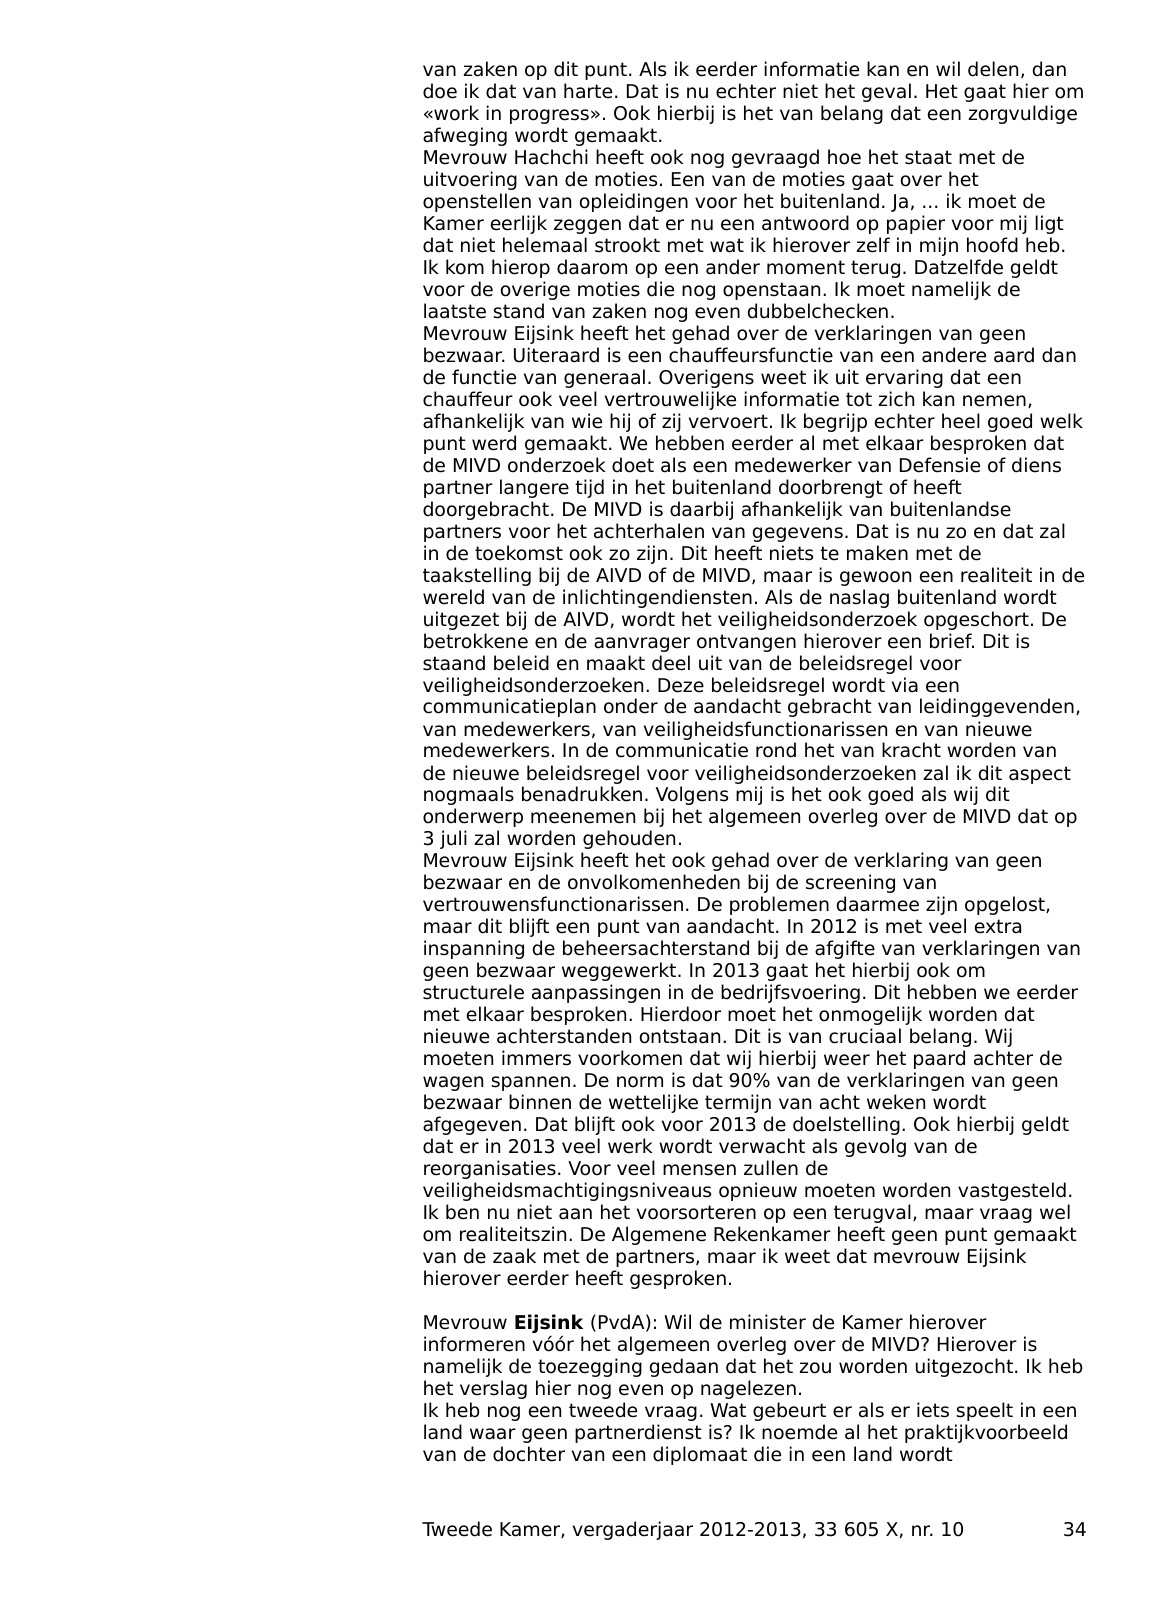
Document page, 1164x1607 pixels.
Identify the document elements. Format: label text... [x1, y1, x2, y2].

text Mevrouw Eijsink (PvdA): Wil de minister de Kamer hierover informeren vóór het algemeen overleg over de MIVD? Hierover is namelijk de toezegging gedaan dat het zou worden uitgezocht. Ik heb het verslag hier nog even op nagelezen. [422, 1312, 1087, 1400]
text van zaken op dit punt. Als ik eerder informatie kan en wil delen, dan doe ik dat van harte. Dat is nu echter niet het geval. Het gaat hier om «work in progress». Ook hierbij is het van belang dat een zorgvuldige afweging wordt gemaakt. [422, 59, 1087, 147]
text Ik heb nog een tweede vraag. Wat gebeurt er als er iets speelt in een land waar geen partnerdienst is? Ik noemde al het praktijkvoorbeeld van de dochter van een diplomaat die in een land wordt [422, 1400, 1087, 1466]
text Mevrouw Eijsink heeft het gehad over de verklaringen van geen bezwaar. Uiteraard is een chauffeursfunctie van een andere aard dan de functie van generaal. Overigens weet ik uit ervaring dat een chauffeur ook veel vertrouwelijke informatie tot zich kan nemen, afhankelijk van wie hij of zij vervoert. Ik begrijp echter heel goed welk punt werd gemaakt. We hebben eerder al met elkaar besproken dat de MIVD onderzoek doet als een medewerker van Defensie of diens partner langere tijd in het buitenland doorbrengt of heeft doorgebracht. De MIVD is daarbij afhankelijk van buitenlandse partners voor het achterhalen van gegevens. Dat is nu zo en dat zal in de toekomst ook zo zijn. Dit heeft niets te maken met de taakstelling bij de AIVD of de MIVD, maar is gewoon een realiteit in de wereld van de inlichtingendiensten. Als de naslag buitenland wordt uitgezet bij de AIVD, wordt het veiligheidsonderzoek opgeschort. De betrokkene en de aanvrager ontvangen hierover een brief. Dit is staand beleid en maakt deel uit van de beleidsregel voor veiligheidsonderzoeken. Deze beleidsregel wordt via een communicatieplan onder de aandacht gebracht van leidinggevenden, van medewerkers, van veiligheidsfunctionarissen en van nieuwe medewerkers. In de communicatie rond het van kracht worden van de nieuwe beleidsregel voor veiligheidsonderzoeken zal ik dit aspect nogmaals benadrukken. Volgens mij is het ook goed als wij dit onderwerp meenemen bij het algemeen overleg over de MIVD dat op 3 juli zal worden gehouden. [422, 323, 1087, 850]
text Mevrouw Hachchi heeft ook nog gevraagd hoe het staat met de uitvoering van de moties. Een van de moties gaat over het openstellen van opleidingen voor het buitenland. Ja, ... ik moet de Kamer eerlijk zeggen dat er nu een antwoord op papier voor mij ligt dat niet helemaal strookt met wat ik hierover zelf in mijn hoofd heb. Ik kom hierop daarom op een ander moment terug. Datzelfde geldt voor de overige moties die nog openstaan. Ik moet namelijk de laatste stand van zaken nog even dubbelchecken. [422, 147, 1087, 323]
text Mevrouw Eijsink heeft het ook gehad over de verklaring van geen bezwaar en de onvolkomenheden bij de screening van vertrouwensfunctionarissen. De problemen daarmee zijn opgelost, maar dit blijft een punt van aandacht. In 2012 is met veel extra inspanning de beheersachterstand bij de afgifte van verklaringen van geen bezwaar weggewerkt. In 2013 gaat het hierbij ook om structurele aanpassingen in de bedrijfsvoering. Dit hebben we eerder met elkaar besproken. Hierdoor moet het onmogelijk worden dat nieuwe achterstanden ontstaan. Dit is van cruciaal belang. Wij moeten immers voorkomen dat wij hierbij weer het paard achter de wagen spannen. De norm is dat 90% van de verklaringen van geen bezwaar binnen de wettelijke termijn van acht weken wordt afgegeven. Dat blijft ook voor 2013 de doelstelling. Ook hierbij geldt dat er in 2013 veel werk wordt verwacht als gevolg van de reorganisaties. Voor veel mensen zullen de veiligheidsmachtigingsniveaus opnieuw moeten worden vastgesteld. Ik ben nu niet aan het voorsorteren op een terugval, maar vraag wel om realiteitszin. De Algemene Rekenkamer heeft geen punt gemaakt van de zaak met de partners, maar ik weet dat mevrouw Eijsink hierover eerder heeft gesproken. [422, 850, 1087, 1290]
